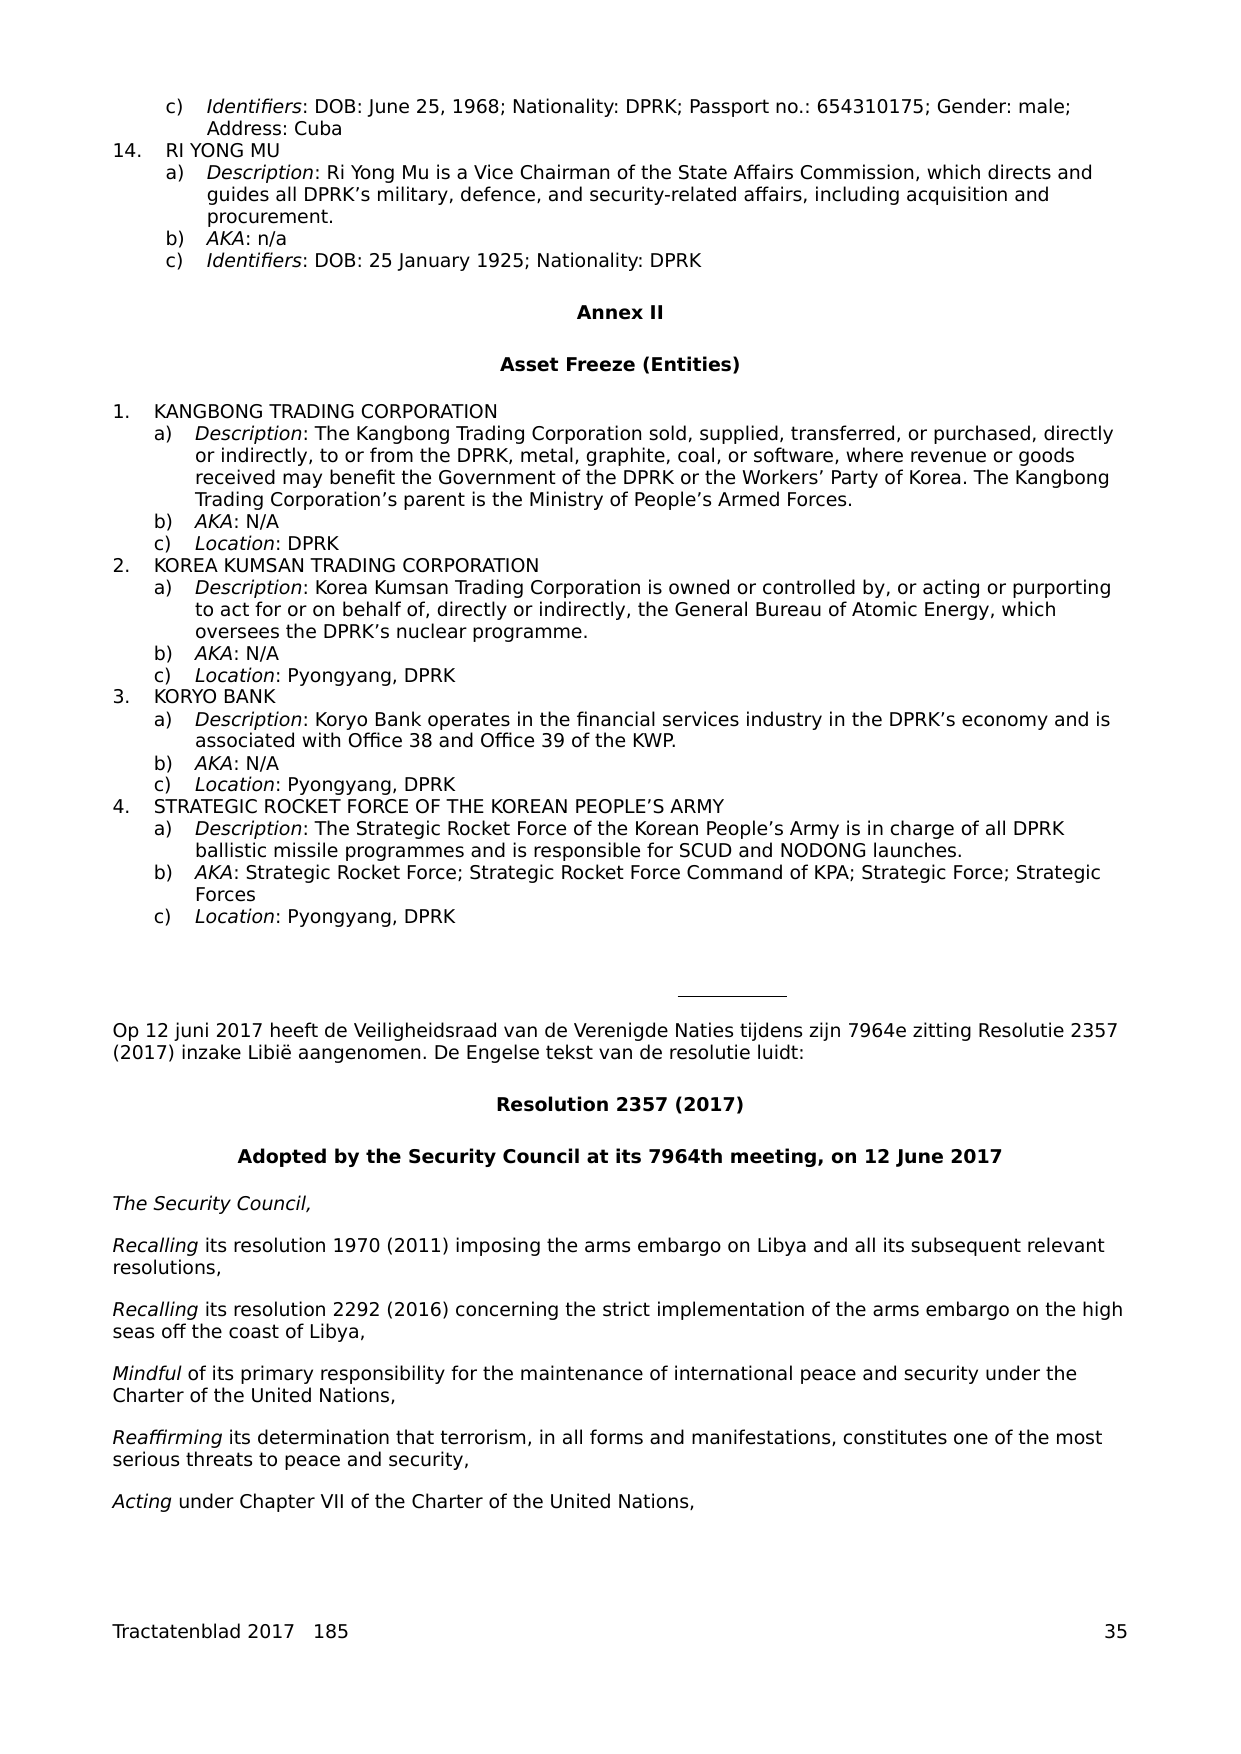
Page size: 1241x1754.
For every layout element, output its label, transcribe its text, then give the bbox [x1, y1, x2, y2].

text c) Identifiers: DOB: 25 January 1925; Nationality: DPRK [165, 250, 1128, 272]
text c) Location: DPRK [153, 533, 1128, 554]
text Recalling its resolution 1970 (2011) imposing the arms embargo on Libya and all its subsequent relevant resolutions, [112, 1235, 1128, 1279]
text Acting under Chapter VII of the Charter of the United Nations, [112, 1491, 1128, 1513]
text Reaffirming its determination that terrorism, in all forms and manifestations, constitutes one of the most serious threats to peace and security, [112, 1427, 1128, 1471]
text a) Description: Korea Kumsan Trading Corporation is owned or controlled by, or acting or purporting to act for or on behalf of, directly or indirectly, the General Bureau of Atomic Energy, which oversees the DPRK’s nuclear programme. [153, 577, 1128, 642]
text a) Description: Ri Yong Mu is a Vice Chairman of the State Affairs Commission, which directs and guides all DPRK’s military, defence, and security-related affairs, including acquisition and procurement. [165, 162, 1128, 228]
text Op 12 juni 2017 heeft de Veiligheidsraad van de Verenigde Naties tijdens zijn 7964e zitting Resolutie 2357 (2017) inzake Libië aangenomen. De Engelse tekst van de resolutie luidt: [112, 1020, 1128, 1064]
text b) AKA: Strategic Rocket Force; Strategic Rocket Force Command of KPA; Strategic Force; Strategic Forces [153, 862, 1128, 906]
subtitle Adopted by the Security Council at its 7964th meeting, on 12 June 2017 [112, 1146, 1128, 1168]
text 4. STRATEGIC ROCKET FORCE OF THE KOREAN PEOPLE’S ARMY [112, 796, 1128, 818]
text a) Description: The Kangbong Trading Corporation sold, supplied, transferred, or purchased, directly or indirectly, to or from the DPRK, metal, graphite, coal, or software, where revenue or goods received may benefit the Government of the DPRK or the Workers’ Party of Korea. The Kangbong Trading Corporation’s parent is the Ministry of People’s Armed Forces. [153, 423, 1128, 511]
text Recalling its resolution 2292 (2016) concerning the strict implementation of the arms embargo on the high seas off the coast of Libya, [112, 1299, 1128, 1343]
subtitle Annex II [112, 302, 1128, 324]
text Mindful of its primary responsibility for the maintenance of international peace and security under the Charter of the United Nations, [112, 1363, 1128, 1407]
text b) AKA: N/A [153, 511, 1128, 533]
text a) Description: Koryo Bank operates in the financial services industry in the DPRK’s economy and is associated with Office 38 and Office 39 of the KWP. [153, 708, 1128, 752]
text 3. KORYO BANK [112, 686, 1128, 708]
text c) Identifiers: DOB: June 25, 1968; Nationality: DPRK; Passport no.: 654310175; Gender: male; Address: Cuba [165, 96, 1128, 140]
text 14. RI YONG MU [112, 140, 1128, 162]
text b) AKA: N/A [153, 752, 1128, 774]
subtitle Resolution 2357 (2017) [112, 1094, 1128, 1116]
text 1. KANGBONG TRADING CORPORATION [112, 401, 1128, 423]
subtitle Asset Freeze (Entities) [112, 354, 1128, 376]
text b) AKA: n/a [165, 228, 1128, 250]
text b) AKA: N/A [153, 642, 1128, 664]
text c) Location: Pyongyang, DPRK [153, 664, 1128, 686]
text c) Location: Pyongyang, DPRK [153, 774, 1128, 796]
text The Security Council, [112, 1193, 1128, 1215]
text a) Description: The Strategic Rocket Force of the Korean People’s Army is in charge of all DPRK ballistic missile programmes and is responsible for SCUD and NODONG launches. [153, 818, 1128, 862]
text 2. KOREA KUMSAN TRADING CORPORATION [112, 554, 1128, 577]
text c) Location: Pyongyang, DPRK [153, 906, 1128, 928]
